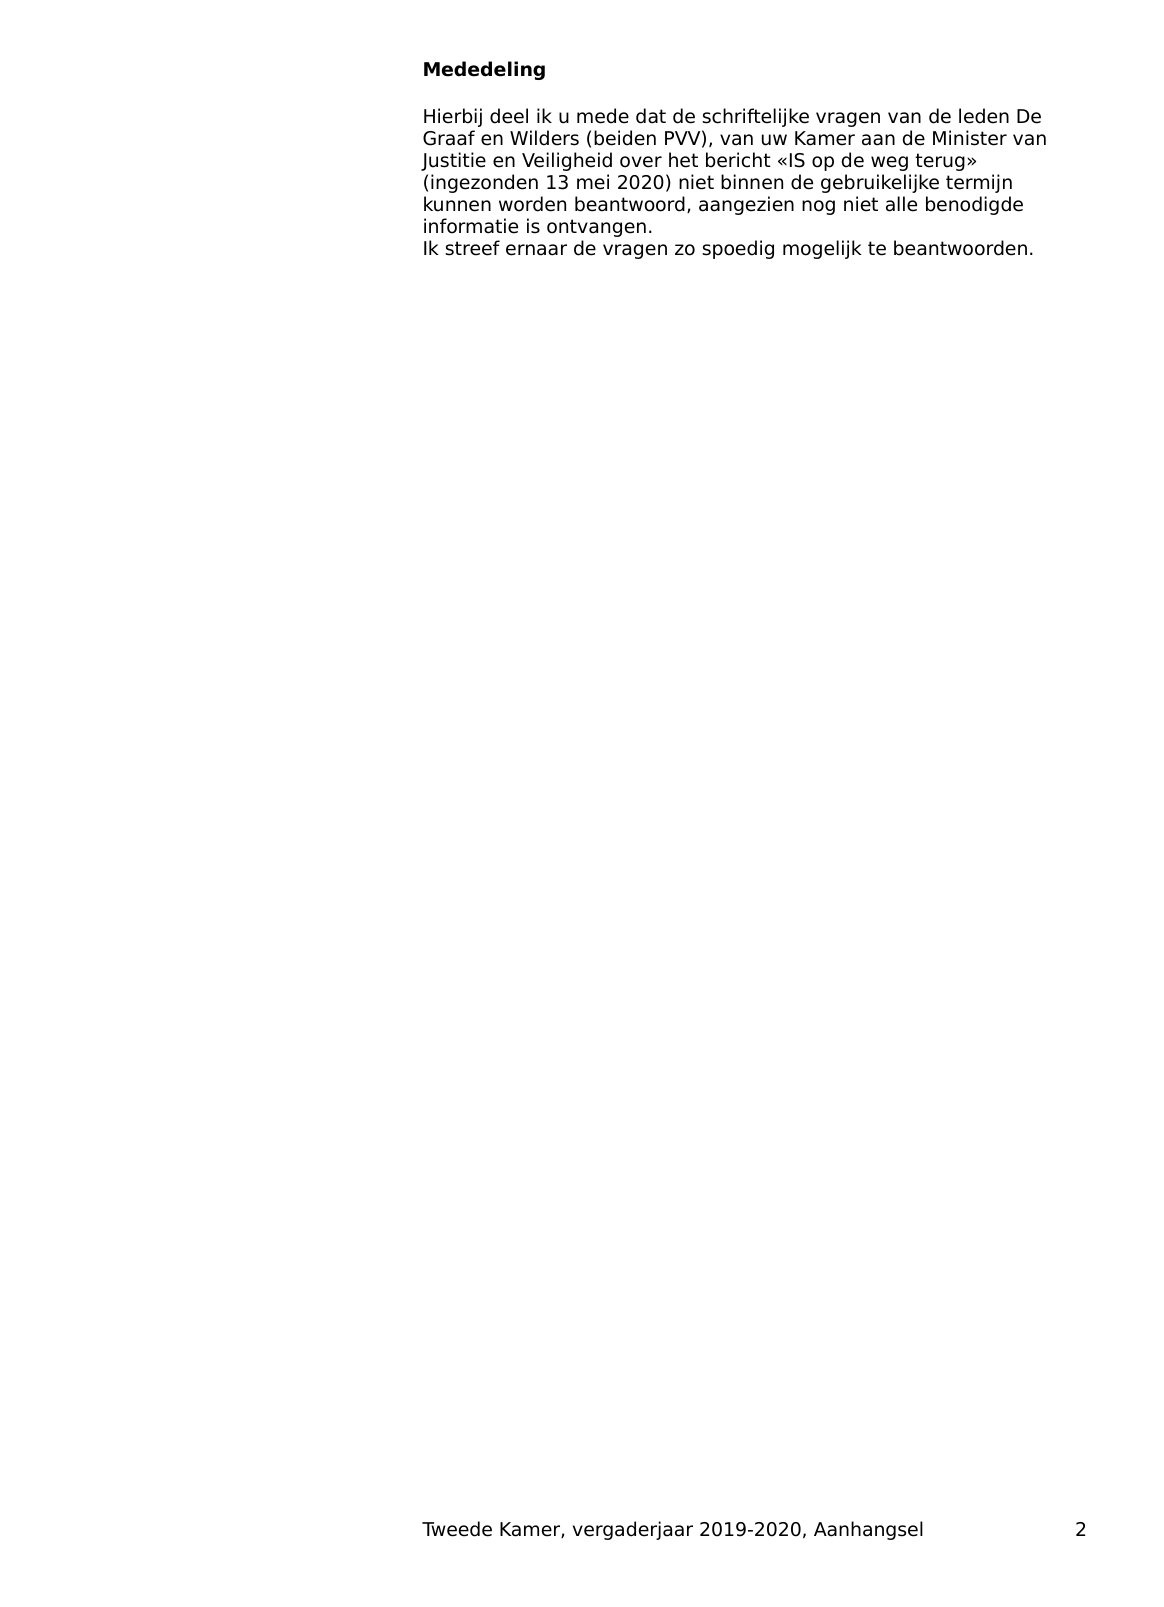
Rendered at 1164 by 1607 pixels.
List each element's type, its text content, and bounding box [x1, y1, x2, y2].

text Hierbij deel ik u mede dat de schriftelijke vragen van de leden De Graaf en Wilders (beiden PVV), van uw Kamer aan de Minister van Justitie en Veiligheid over het bericht «IS op de weg terug» (ingezonden 13 mei 2020) niet binnen de gebruikelijke termijn kunnen worden beantwoord, aangezien nog niet alle benodigde informatie is ontvangen. [422, 106, 1087, 238]
text Ik streef ernaar de vragen zo spoedig mogelijk te beantwoorden. [422, 238, 1087, 260]
subtitle Mededeling [422, 59, 1087, 81]
